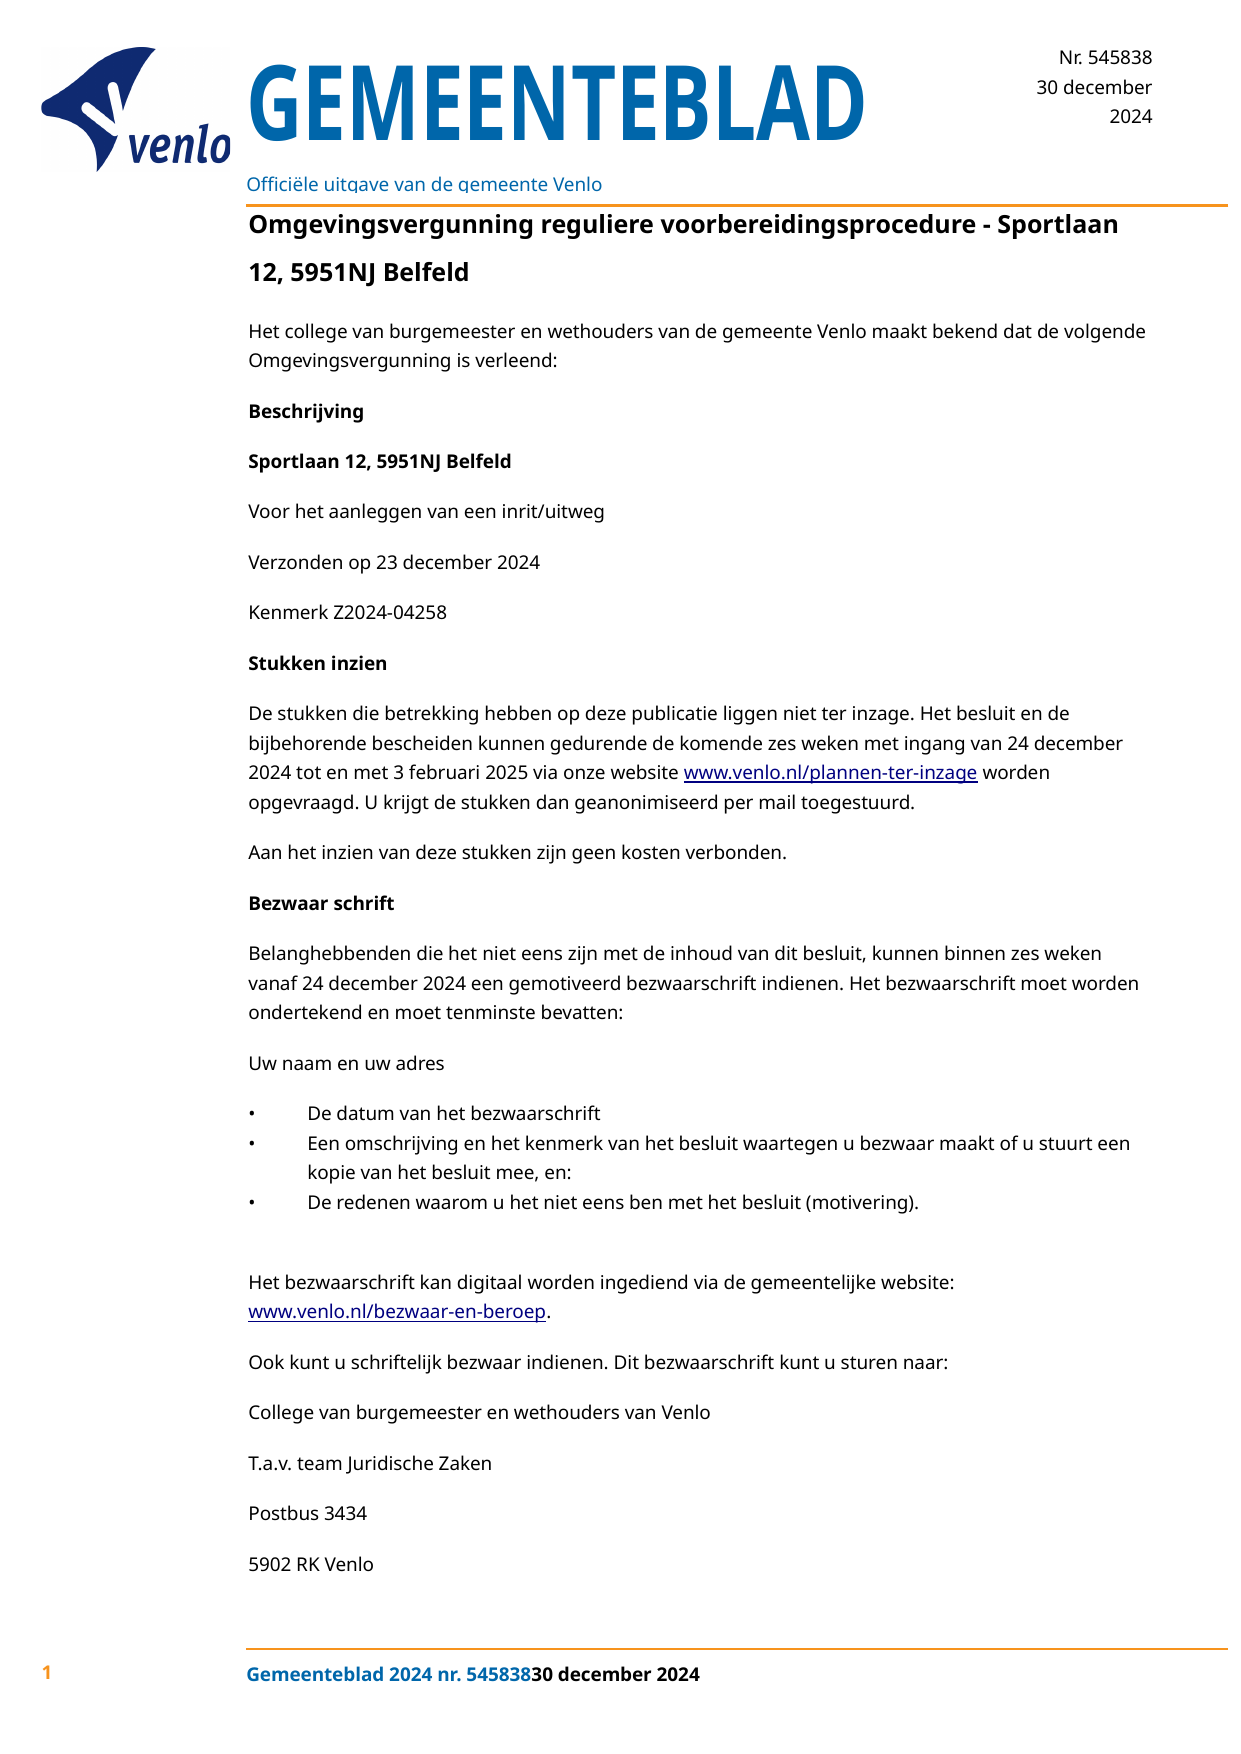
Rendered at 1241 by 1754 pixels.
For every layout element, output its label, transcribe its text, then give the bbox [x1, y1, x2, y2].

text Beschrijving [248, 398, 1152, 424]
picture [41, 47, 231, 172]
text Belanghebbenden die het niet eens zijn met de inhoud van dit besluit, kunnen binnen zes weken vanaf 24 december 2024 een gemotiveerd bezwaarschrift indienen. Het bezwaarschrift moet worden ondertekend en moet tenminste bevatten: [248, 940, 1152, 1025]
text College van burgemeester en wethouders van Venlo [248, 1399, 1152, 1425]
text Aan het inzien van deze stukken zijn geen kosten verbonden. [248, 839, 1152, 865]
text T.a.v. team Juridische Zaken [248, 1450, 1152, 1476]
text De stukken die betrekking hebben op deze publicatie liggen niet ter inzage. Het besluit en de bijbehorende bescheiden kunnen gedurende de komende zes weken met ingang van 24 december 2024 tot en met 3 februari 2025 via onze website www.venlo.nl/plannen-ter-inzage worden opgevraagd. U krijgt de stukken dan geanonimiseerd per mail toegestuurd. [248, 700, 1152, 815]
list De redenen waarom u het niet eens ben met het besluit (motivering). [248, 1189, 1152, 1215]
text Het bezwaarschrift kan digitaal worden ingediend via de gemeentelijke website: www.venlo.nl/bezwaar-en-beroep. [248, 1269, 1152, 1324]
text Omgevingsvergunning reguliere voorbereidingsprocedure - Sportlaan 12, 5951NJ Belfeld [248, 207, 1152, 288]
text Ook kunt u schriftelijk bezwaar indienen. Dit bezwaarschrift kunt u sturen naar: [248, 1349, 1152, 1375]
text 5902 RK Venlo [248, 1551, 1152, 1577]
text Voor het aanleggen van een inrit/uitweg [248, 499, 1152, 524]
text Postbus 3434 [248, 1500, 1152, 1526]
list De datum van het bezwaarschrift [248, 1100, 1152, 1126]
text Stukken inzien [248, 650, 1152, 676]
text Bezwaar schrift [248, 890, 1152, 916]
list Een omschrijving en het kenmerk van het besluit waartegen u bezwaar maakt of u stuurt een kopie van het besluit mee, en: [248, 1130, 1152, 1185]
text Uw naam en uw adres [248, 1050, 1152, 1076]
text Verzonden op 23 december 2024 [248, 549, 1152, 575]
text Sportlaan 12, 5951NJ Belfeld [248, 448, 1152, 474]
text Kenmerk Z2024-04258 [248, 599, 1152, 625]
text Het college van burgemeester en wethouders van de gemeente Venlo maakt bekend dat de volgende Omgevingsvergunning is verleend: [248, 318, 1152, 373]
